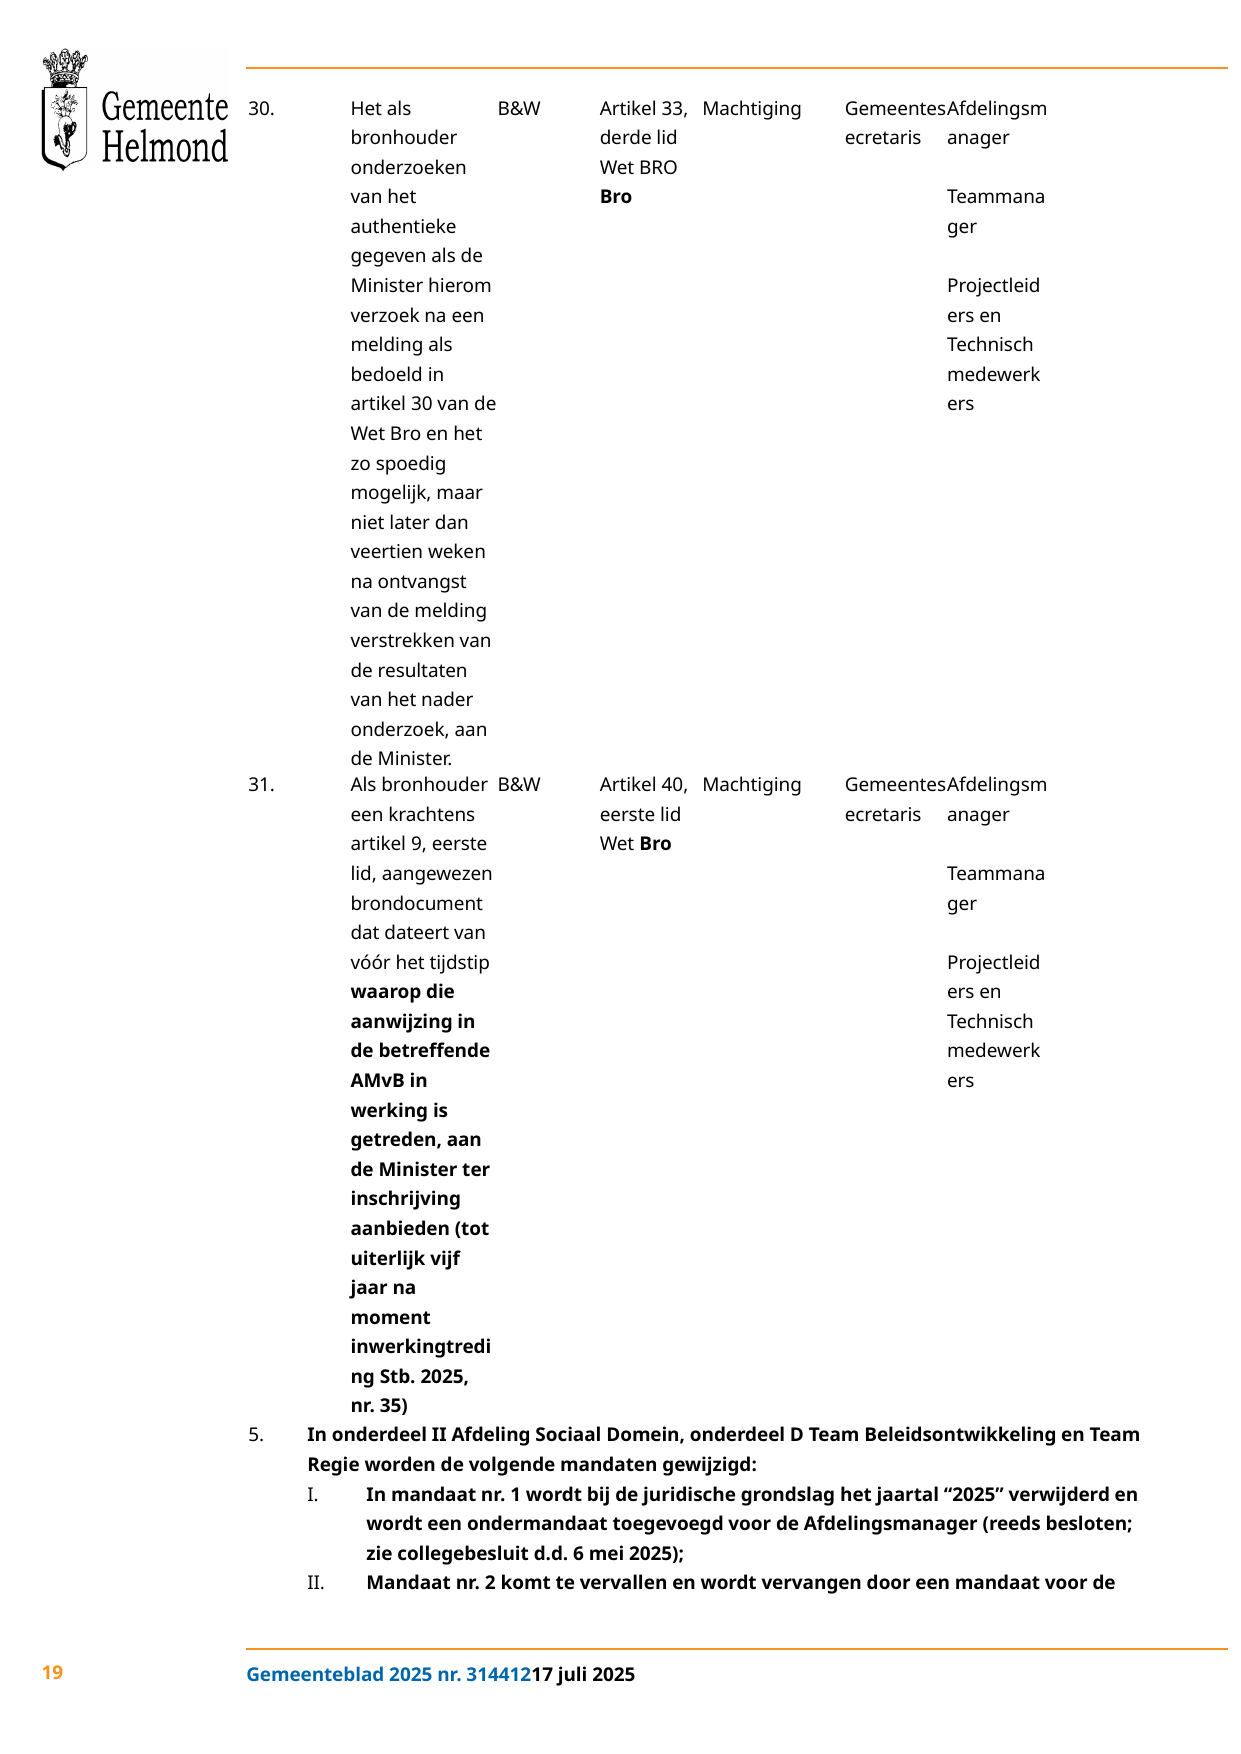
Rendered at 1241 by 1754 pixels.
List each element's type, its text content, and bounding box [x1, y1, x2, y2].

table_cell Gemeentesecretaris [845, 771, 947, 1418]
table_cell Machtiging [702, 771, 844, 1418]
table_cell 30. [248, 95, 350, 771]
table_cell [1049, 771, 1152, 1418]
table_cell Als bronhouder een krachtens artikel 9, eerste lid, aangewezen brondocument dat dateert van vóór het tijdstip waarop die aanwijzing in de betreffende AMvB in werking is getreden, aan de Minister ter inschrijving aanbieden (tot uiterlijk vijf jaar na moment inwerkingtreding Stb. 2025, nr. 35) [350, 771, 497, 1418]
table_cell Artikel 40, eerste lid Wet Bro [600, 771, 702, 1418]
table_cell [1049, 95, 1152, 771]
table_cell Machtiging [702, 95, 844, 771]
table_cell B&W [497, 771, 599, 1418]
table_cell Afdelingsmanager Teammanager Projectleiders en Technisch medewerkers [947, 95, 1049, 771]
picture [41, 47, 231, 172]
list In mandaat nr. 1 wordt bij de juridische grondslag het jaartal “2025” verwijderd en wordt een ondermandaat toegevoegd voor de Afdelingsmanager (reeds besloten; zie collegebesluit d.d. 6 mei 2025); [307, 1481, 1152, 1566]
table_cell Afdelingsmanager Teammanager Projectleiders en Technisch medewerkers [947, 771, 1049, 1418]
table_cell 31. [248, 771, 350, 1418]
list In onderdeel II Afdeling Sociaal Domein, onderdeel D Team Beleidsontwikkeling en Team Regie worden de volgende mandaten gewijzigd: [248, 1422, 1152, 1477]
list Mandaat nr. 2 komt te vervallen en wordt vervangen door een mandaat voor de [307, 1569, 1152, 1595]
table_cell B&W [497, 95, 599, 771]
table_cell Gemeentesecretaris [845, 95, 947, 771]
table_cell Het als bronhouder onderzoeken van het authentieke gegeven als de Minister hierom verzoek na een melding als bedoeld in artikel 30 van de Wet Bro en het zo spoedig mogelijk, maar niet later dan veertien weken na ontvangst van de melding verstrekken van de resultaten van het nader onderzoek, aan de Minister. [350, 95, 497, 771]
table_cell Artikel 33, derde lid Wet BRO Bro [600, 95, 702, 771]
